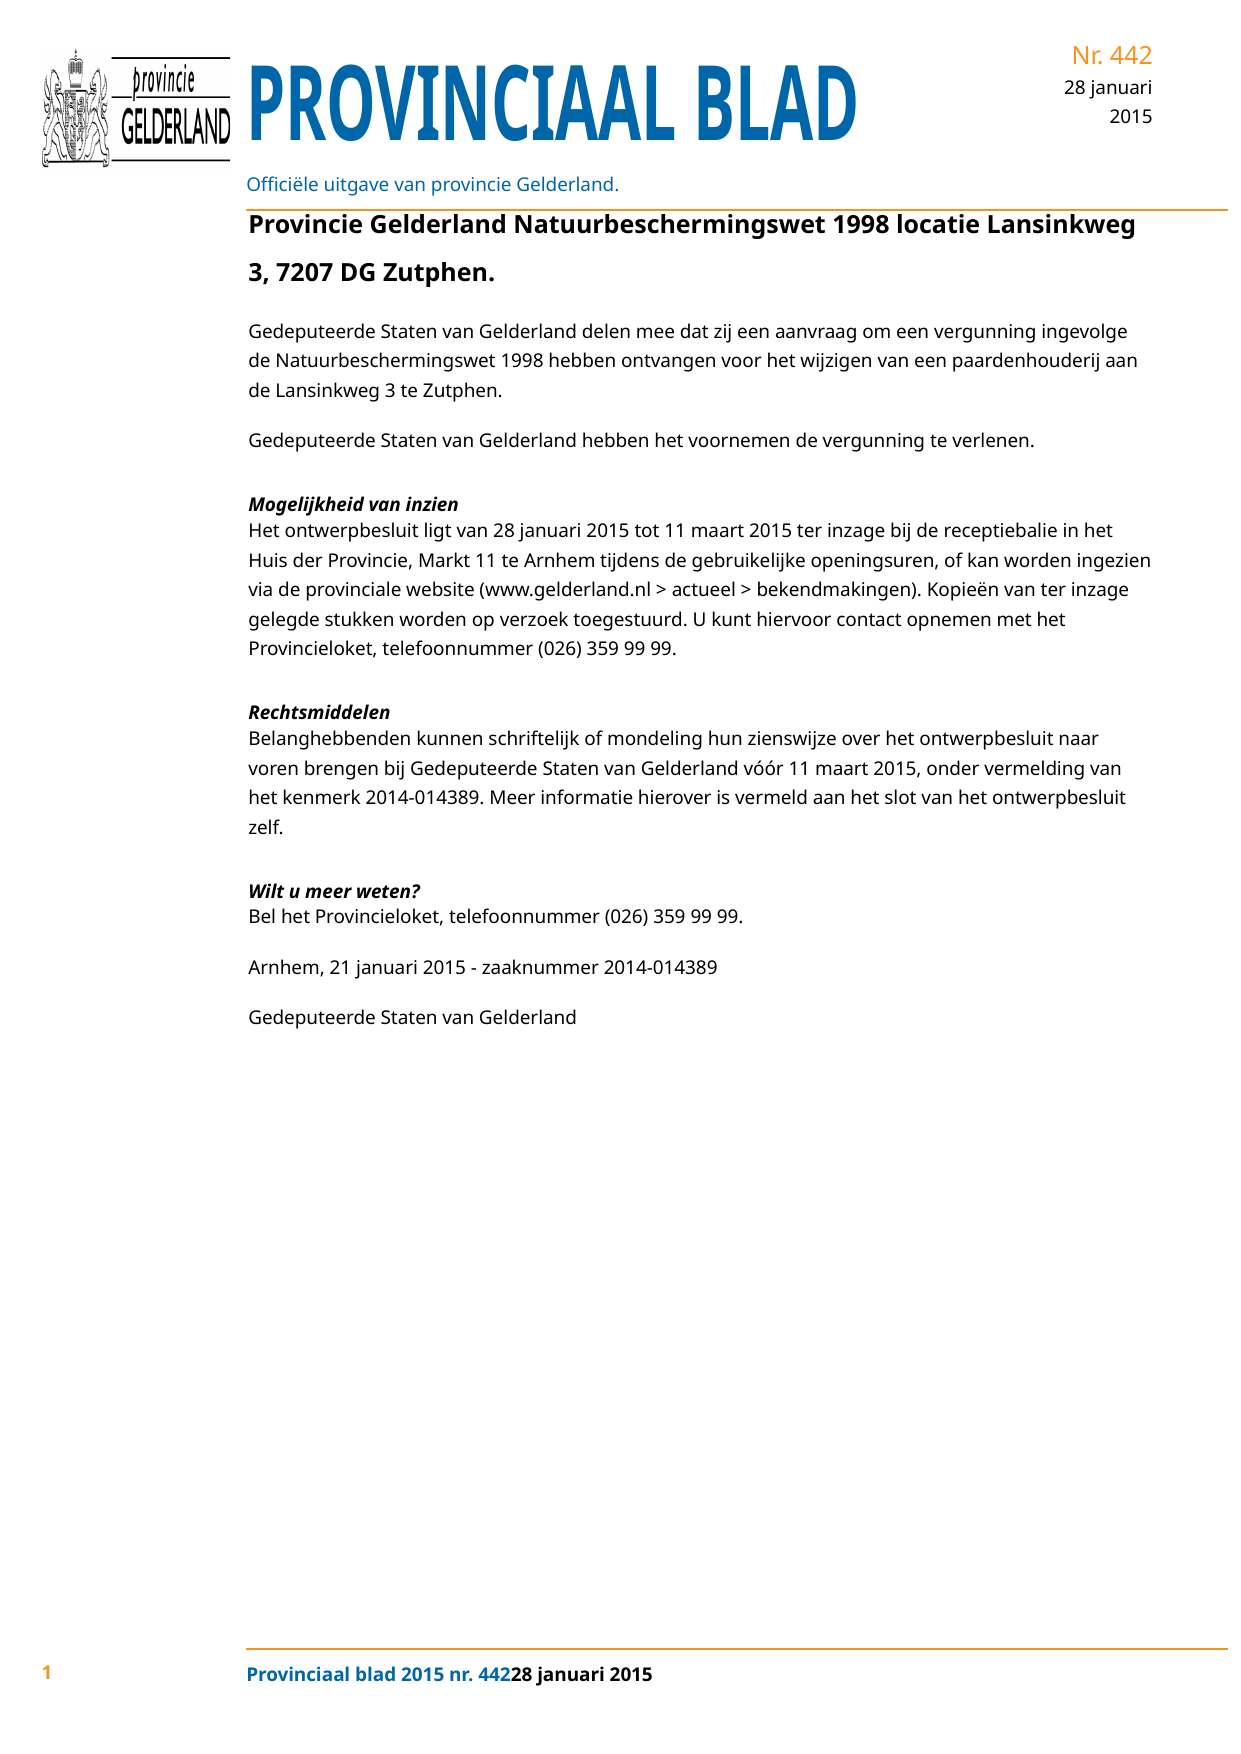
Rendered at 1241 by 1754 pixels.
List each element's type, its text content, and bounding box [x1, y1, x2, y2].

text Provincie Gelderland Natuurbeschermingswet 1998 locatie Lansinkweg 3, 7207 DG Zutphen. [248, 211, 1152, 288]
text Mogelijkheid van inzien [248, 491, 1152, 517]
text Gedeputeerde Staten van Gelderland hebben het voornemen de vergunning te verlenen. [248, 427, 1152, 453]
text Het ontwerpbesluit ligt van 28 januari 2015 tot 11 maart 2015 ter inzage bij de receptiebalie in het Huis der Provincie, Markt 11 te Arnhem tijdens de gebruikelijke openingsuren, of kan worden ingezien via de provinciale website (www.gelderland.nl > actueel > bekendmakingen). Kopieën van ter inzage gelegde stukken worden op verzoek toegestuurd. U kunt hiervoor contact opnemen met het Provincieloket, telefoonnummer (026) 359 99 99. [248, 517, 1152, 661]
text Belanghebbenden kunnen schriftelijk of mondeling hun zienswijze over het ontwerpbesluit naar voren brengen bij Gedeputeerde Staten van Gelderland vóór 11 maart 2015, onder vermelding van het kenmerk 2014-014389. Meer informatie hierover is vermeld aan het slot van het ontwerpbesluit zelf. [248, 725, 1152, 840]
picture [41, 47, 231, 172]
text Gedeputeerde Staten van Gelderland [248, 1004, 1152, 1030]
text Gedeputeerde Staten van Gelderland delen mee dat zij een aanvraag om een vergunning ingevolge de Natuurbeschermingswet 1998 hebben ontvangen voor het wijzigen van een paardenhouderij aan de Lansinkweg 3 te Zutphen. [248, 318, 1152, 403]
text Arnhem, 21 januari 2015 - zaaknummer 2014-014389 [248, 954, 1152, 980]
text Rechtsmiddelen [248, 699, 1152, 725]
text Wilt u meer weten? [248, 878, 1152, 904]
text Bel het Provincieloket, telefoonnummer (026) 359 99 99. [248, 904, 1152, 929]
